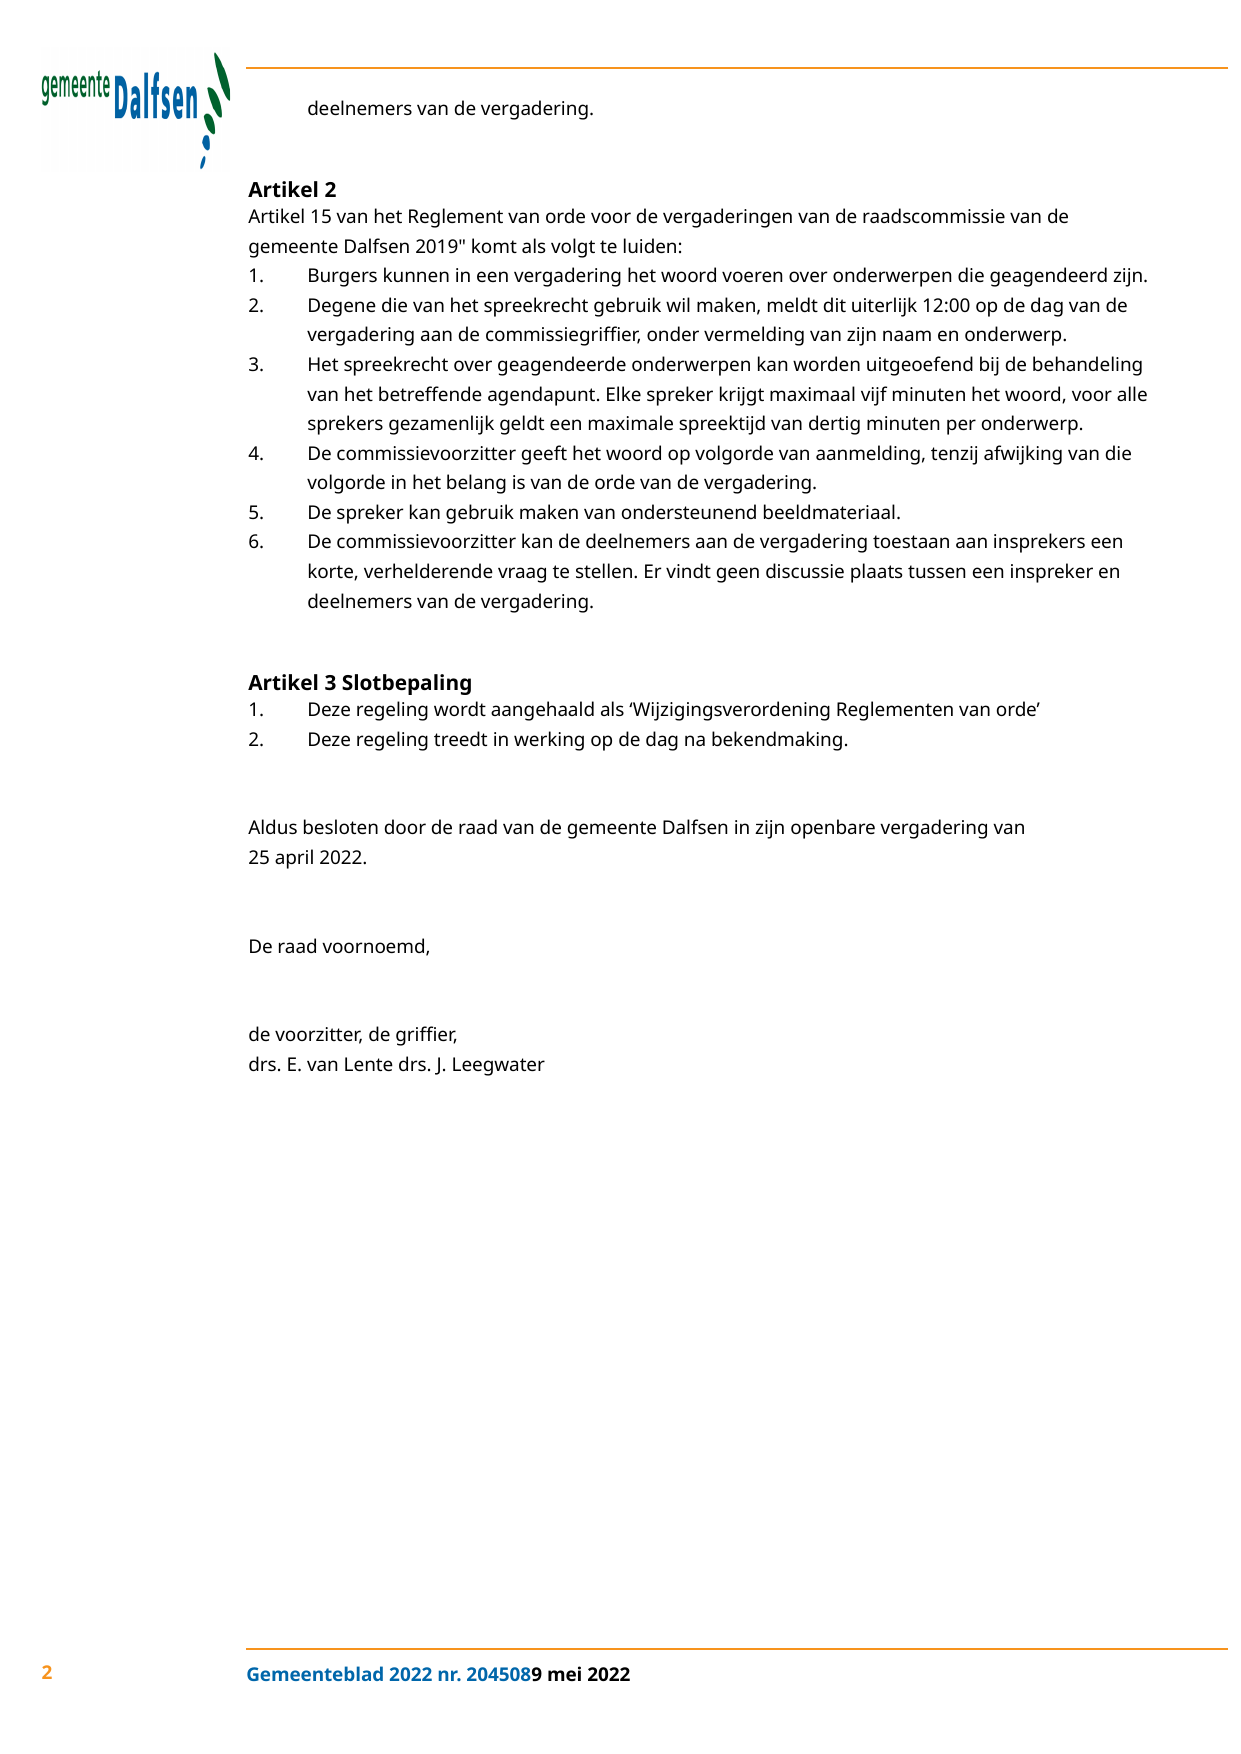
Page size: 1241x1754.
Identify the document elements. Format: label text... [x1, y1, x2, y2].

text Artikel 3 Slotbepaling [248, 668, 1152, 696]
text 25 april 2022. [248, 844, 1152, 870]
list deelnemers van de vergadering. [248, 95, 1152, 121]
list De commissievoorzitter kan de deelnemers aan de vergadering toestaan aan insprekers een korte, verhelderende vraag te stellen. Er vindt geen discussie plaats tussen een inspreker en deelnemers van de vergadering. [248, 529, 1152, 613]
list Burgers kunnen in een vergadering het woord voeren over onderwerpen die geagendeerd zijn. [248, 262, 1152, 288]
list Deze regeling treedt in werking op de dag na bekendmaking. [248, 726, 1152, 752]
list Het spreekrecht over geagendeerde onderwerpen kan worden uitgeoefend bij de behandeling van het betreffende agendapunt. Elke spreker krijgt maximaal vijf minuten het woord, voor alle sprekers gezamenlijk geldt een maximale spreektijd van dertig minuten per onderwerp. [248, 351, 1152, 436]
text De raad voornoemd, [248, 933, 1152, 959]
text Artikel 2 [248, 175, 1152, 203]
list Degene die van het spreekrecht gebruik wil maken, meldt dit uiterlijk 12:00 op de dag van de vergadering aan de commissiegriffier, onder vermelding van zijn naam en onderwerp. [248, 292, 1152, 347]
picture [41, 47, 231, 172]
text Artikel 15 van het Reglement van orde voor de vergaderingen van de raadscommissie van de gemeente Dalfsen 2019" komt als volgt te luiden: [248, 203, 1152, 258]
list De spreker kan gebruik maken van ondersteunend beeldmateriaal. [248, 499, 1152, 525]
text drs. E. van Lente drs. J. Leegwater [248, 1051, 1152, 1077]
text de voorzitter, de griffier, [248, 1022, 1152, 1047]
text Aldus besloten door de raad van de gemeente Dalfsen in zijn openbare vergadering van [248, 814, 1152, 840]
list Deze regeling wordt aangehaald als ‘Wijzigingsverordening Reglementen van orde’ [248, 696, 1152, 722]
list De commissievoorzitter geeft het woord op volgorde van aanmelding, tenzij afwijking van die volgorde in het belang is van de orde van de vergadering. [248, 440, 1152, 495]
